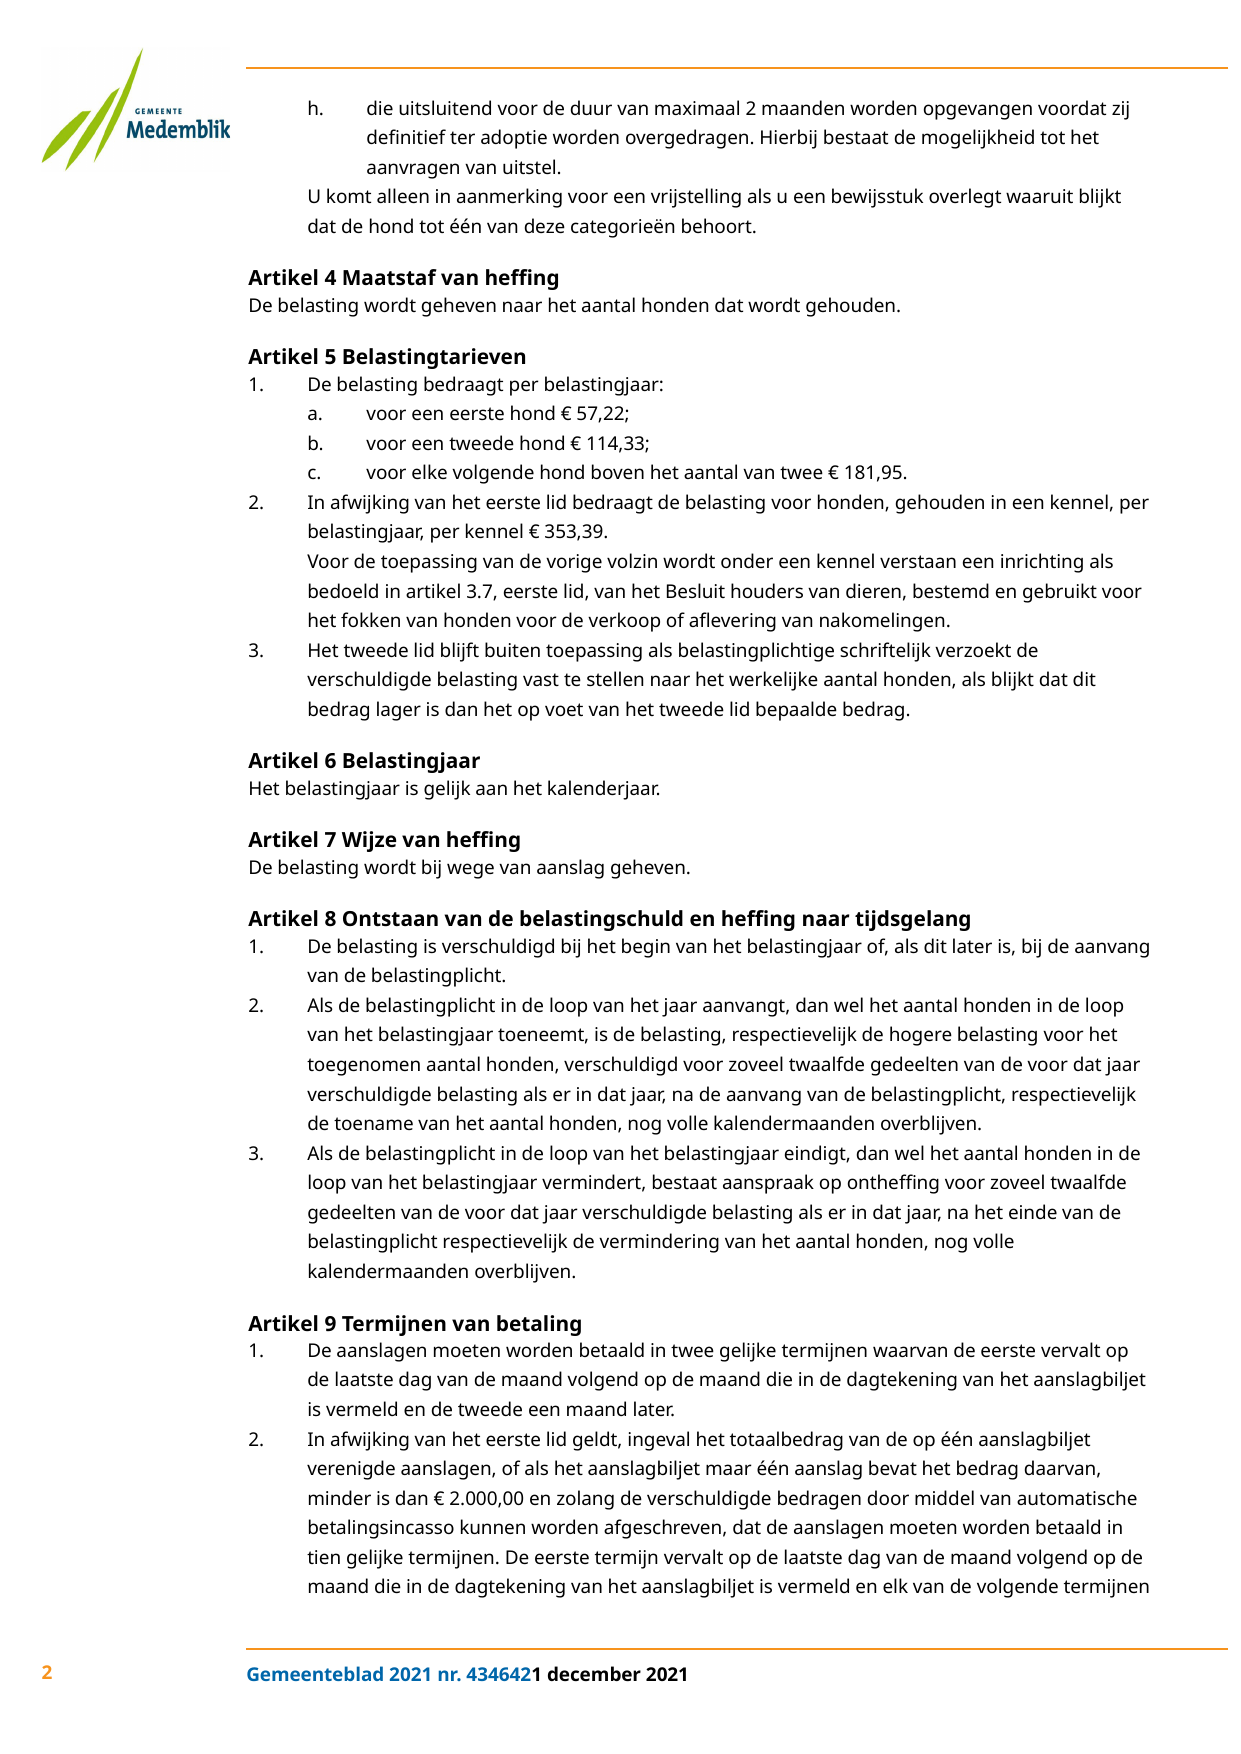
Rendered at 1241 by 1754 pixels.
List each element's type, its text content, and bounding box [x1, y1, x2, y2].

list Als de belastingplicht in de loop van het jaar aanvangt, dan wel het aantal honden in de loop van het belastingjaar toeneemt, is de belasting, respectievelijk de hogere belasting voor het toegenomen aantal honden, verschuldigd voor zoveel twaalfde gedeelten van de voor dat jaar verschuldigde belasting als er in dat jaar, na de aanvang van de belastingplicht, respectievelijk de toename van het aantal honden, nog volle kalendermaanden overblijven. [248, 992, 1152, 1136]
list die uitsluitend voor de duur van maximaal 2 maanden worden opgevangen voordat zij definitief ter adoptie worden overgedragen. Hierbij bestaat de mogelijkheid tot het aanvragen van uitstel. [307, 95, 1152, 180]
list Als de belastingplicht in de loop van het belastingjaar eindigt, dan wel het aantal honden in de loop van het belastingjaar vermindert, bestaat aanspraak op ontheffing voor zoveel twaalfde gedeelten van de voor dat jaar verschuldigde belasting als er in dat jaar, na het einde van de belastingplicht respectievelijk de vermindering van het aantal honden, nog volle kalendermaanden overblijven. [248, 1140, 1152, 1284]
text De belasting wordt geheven naar het aantal honden dat wordt gehouden. [248, 292, 1152, 318]
list U komt alleen in aanmerking voor een vrijstelling als u een bewijsstuk overlegt waaruit blijkt dat de hond tot één van deze categorieën behoort. [248, 183, 1152, 239]
list voor elke volgende hond boven het aantal van twee € 181,95. [307, 459, 1152, 485]
list voor een tweede hond € 114,33; [307, 430, 1152, 456]
text Artikel 6 Belastingjaar [248, 747, 1152, 775]
list De aanslagen moeten worden betaald in twee gelijke termijnen waarvan de eerste vervalt op de laatste dag van de maand volgend op de maand die in de dagtekening van het aanslagbiljet is vermeld en de tweede een maand later. [248, 1337, 1152, 1422]
text Het belastingjaar is gelijk aan het kalenderjaar. [248, 775, 1152, 801]
list voor een eerste hond € 57,22; [307, 400, 1152, 426]
text Artikel 5 Belastingtarieven [248, 342, 1152, 371]
list In afwijking van het eerste lid bedraagt de belasting voor honden, gehouden in een kennel, per belastingjaar, per kennel € 353,39. [248, 489, 1152, 544]
picture [41, 47, 231, 172]
list Voor de toepassing van de vorige volzin wordt onder een kennel verstaan een inrichting als bedoeld in artikel 3.7, eerste lid, van het Besluit houders van dieren, bestemd en gebruikt voor het fokken van honden voor de verkoop of aflevering van nakomelingen. [248, 548, 1152, 633]
text Artikel 7 Wijze van heffing [248, 826, 1152, 854]
list In afwijking van het eerste lid geldt, ingeval het totaalbedrag van de op één aanslagbiljet verenigde aanslagen, of als het aanslagbiljet maar één aanslag bevat het bedrag daarvan, minder is dan € 2.000,00 en zolang de verschuldigde bedragen door middel van automatische betalingsincasso kunnen worden afgeschreven, dat de aanslagen moeten worden betaald in tien gelijke termijnen. De eerste termijn vervalt op de laatste dag van de maand volgend op de maand die in de dagtekening van het aanslagbiljet is vermeld en elk van de volgende termijnen [248, 1426, 1152, 1599]
list Het tweede lid blijft buiten toepassing als belastingplichtige schriftelijk verzoekt de verschuldigde belasting vast te stellen naar het werkelijke aantal honden, als blijkt dat dit bedrag lager is dan het op voet van het tweede lid bepaalde bedrag. [248, 637, 1152, 722]
list De belasting bedraagt per belastingjaar: [248, 371, 1152, 397]
list De belasting is verschuldigd bij het begin van het belastingjaar of, als dit later is, bij de aanvang van de belastingplicht. [248, 933, 1152, 988]
text Artikel 4 Maatstaf van heffing [248, 263, 1152, 292]
text Artikel 8 Ontstaan van de belastingschuld en heffing naar tijdsgelang [248, 904, 1152, 933]
text De belasting wordt bij wege van aanslag geheven. [248, 854, 1152, 880]
text Artikel 9 Termijnen van betaling [248, 1309, 1152, 1337]
